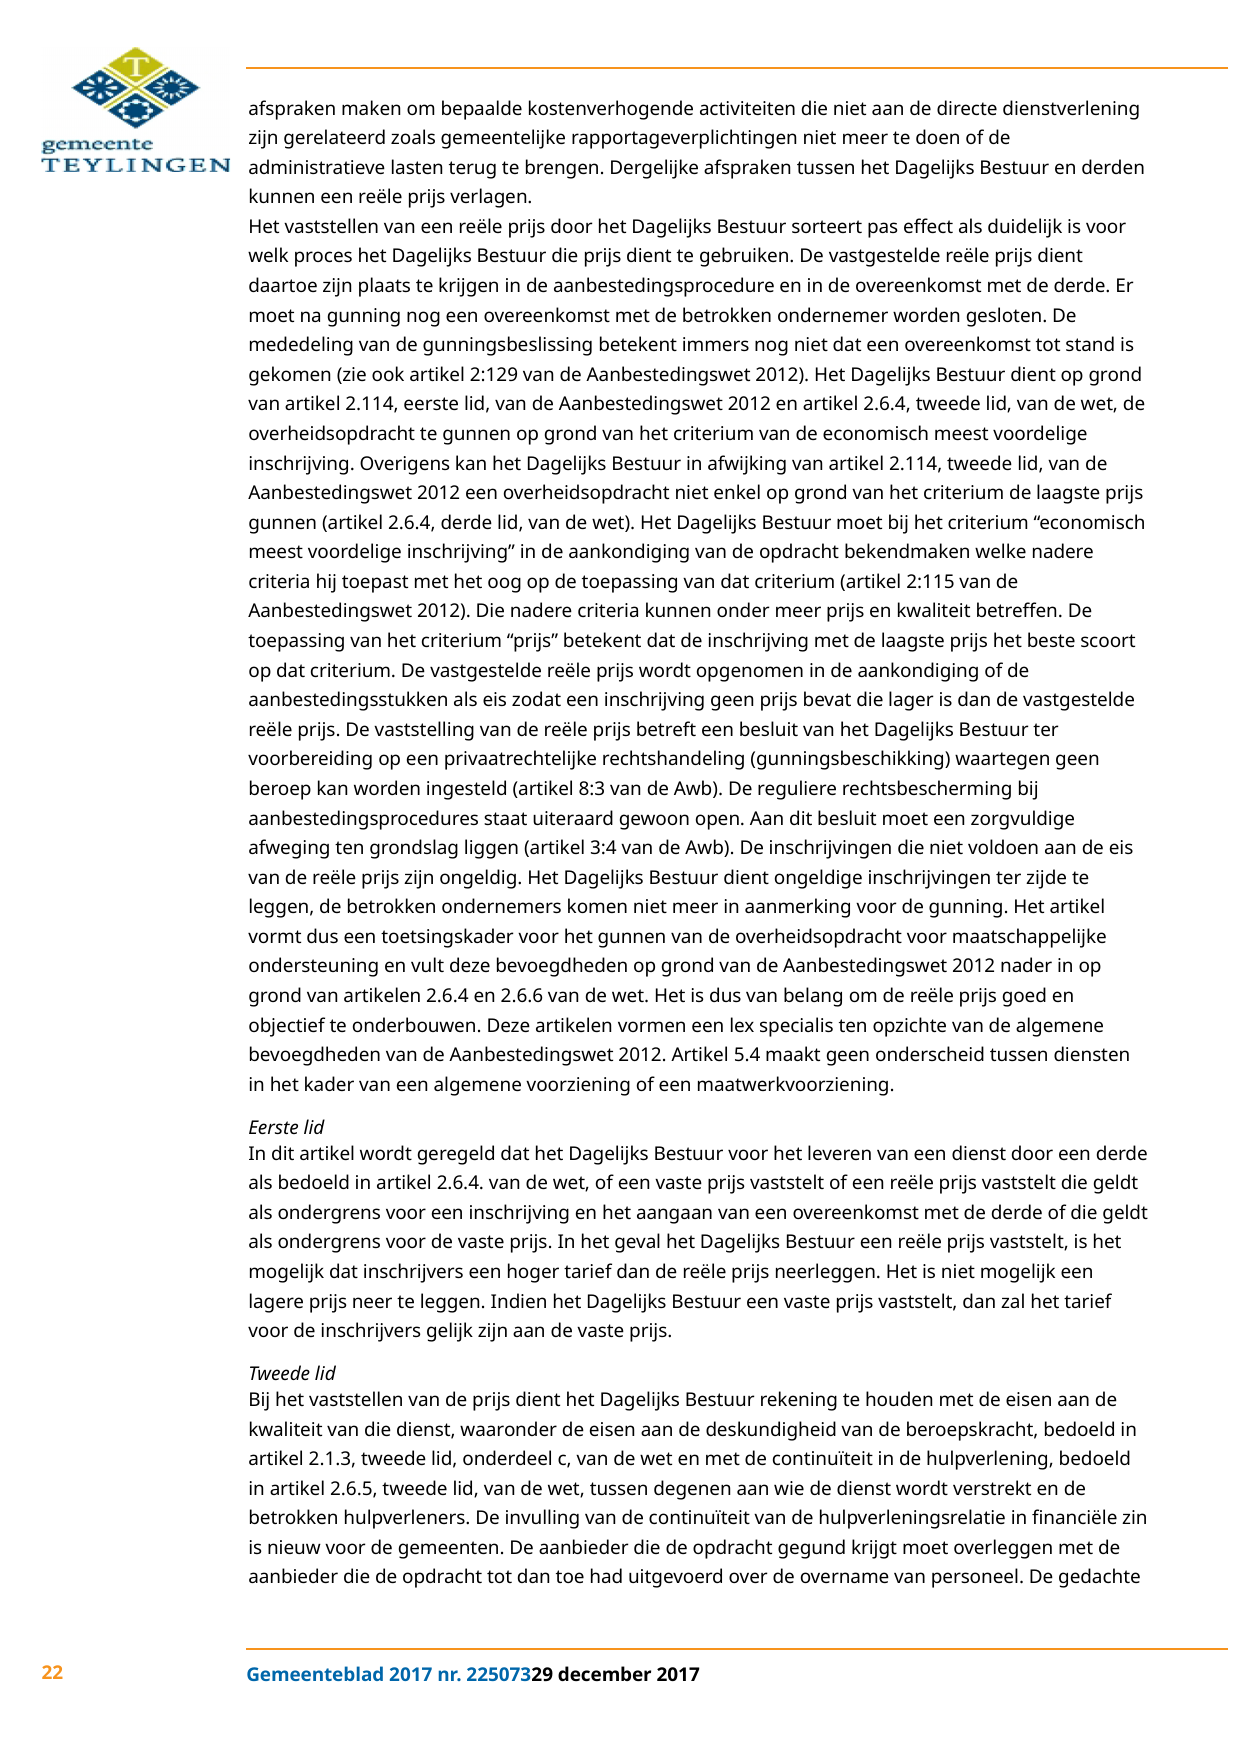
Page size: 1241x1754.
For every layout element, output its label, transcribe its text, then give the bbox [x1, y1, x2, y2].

text Eerste lid [248, 1114, 1152, 1140]
picture [41, 47, 231, 172]
text afspraken maken om bepaalde kostenverhogende activiteiten die niet aan de directe dienstverlening zijn gerelateerd zoals gemeentelijke rapportageverplichtingen niet meer te doen of de administratieve lasten terug te brengen. Dergelijke afspraken tussen het Dagelijks Bestuur en derden kunnen een reële prijs verlagen. [248, 95, 1152, 209]
text In dit artikel wordt geregeld dat het Dagelijks Bestuur voor het leveren van een dienst door een derde als bedoeld in artikel 2.6.4. van de wet, of een vaste prijs vaststelt of een reële prijs vaststelt die geldt als ondergrens voor een inschrijving en het aangaan van een overeenkomst met de derde of die geldt als ondergrens voor de vaste prijs. In het geval het Dagelijks Bestuur een reële prijs vaststelt, is het mogelijk dat inschrijvers een hoger tarief dan de reële prijs neerleggen. Het is niet mogelijk een lagere prijs neer te leggen. Indien het Dagelijks Bestuur een vaste prijs vaststelt, dan zal het tarief voor de inschrijvers gelijk zijn aan de vaste prijs. [248, 1140, 1152, 1343]
text Bij het vaststellen van de prijs dient het Dagelijks Bestuur rekening te houden met de eisen aan de kwaliteit van die dienst, waaronder de eisen aan de deskundigheid van de beroepskracht, bedoeld in artikel 2.1.3, tweede lid, onderdeel c, van de wet en met de continuïteit in de hulpverlening, bedoeld in artikel 2.6.5, tweede lid, van de wet, tussen degenen aan wie de dienst wordt verstrekt en de betrokken hulpverleners. De invulling van de continuïteit van de hulpverleningsrelatie in financiële zin is nieuw voor de gemeenten. De aanbieder die de opdracht gegund krijgt moet overleggen met de aanbieder die de opdracht tot dan toe had uitgevoerd over de overname van personeel. De gedachte [248, 1386, 1152, 1589]
text Het vaststellen van een reële prijs door het Dagelijks Bestuur sorteert pas effect als duidelijk is voor welk proces het Dagelijks Bestuur die prijs dient te gebruiken. De vastgestelde reële prijs dient daartoe zijn plaats te krijgen in de aanbestedingsprocedure en in de overeenkomst met de derde. Er moet na gunning nog een overeenkomst met de betrokken ondernemer worden gesloten. De mededeling van de gunningsbeslissing betekent immers nog niet dat een overeenkomst tot stand is gekomen (zie ook artikel 2:129 van de Aanbestedingswet 2012). Het Dagelijks Bestuur dient op grond van artikel 2.114, eerste lid, van de Aanbestedingswet 2012 en artikel 2.6.4, tweede lid, van de wet, de overheidsopdracht te gunnen op grond van het criterium van de economisch meest voordelige inschrijving. Overigens kan het Dagelijks Bestuur in afwijking van artikel 2.114, tweede lid, van de Aanbestedingswet 2012 een overheidsopdracht niet enkel op grond van het criterium de laagste prijs gunnen (artikel 2.6.4, derde lid, van de wet). Het Dagelijks Bestuur moet bij het criterium “economisch meest voordelige inschrijving” in de aankondiging van de opdracht bekendmaken welke nadere criteria hij toepast met het oog op de toepassing van dat criterium (artikel 2:115 van de Aanbestedingswet 2012). Die nadere criteria kunnen onder meer prijs en kwaliteit betreffen. De toepassing van het criterium “prijs” betekent dat de inschrijving met de laagste prijs het beste scoort op dat criterium. De vastgestelde reële prijs wordt opgenomen in de aankondiging of de aanbestedingsstukken als eis zodat een inschrijving geen prijs bevat die lager is dan de vastgestelde reële prijs. De vaststelling van de reële prijs betreft een besluit van het Dagelijks Bestuur ter voorbereiding op een privaatrechtelijke rechtshandeling (gunningsbeschikking) waartegen geen beroep kan worden ingesteld (artikel 8:3 van de Awb). De reguliere rechtsbescherming bij aanbestedingsprocedures staat uiteraard gewoon open. Aan dit besluit moet een zorgvuldige afweging ten grondslag liggen (artikel 3:4 van de Awb). De inschrijvingen die niet voldoen aan de eis van de reële prijs zijn ongeldig. Het Dagelijks Bestuur dient ongeldige inschrijvingen ter zijde te leggen, de betrokken ondernemers komen niet meer in aanmerking voor de gunning. Het artikel vormt dus een toetsingskader voor het gunnen van de overheidsopdracht voor maatschappelijke ondersteuning en vult deze bevoegdheden op grond van de Aanbestedingswet 2012 nader in op grond van artikelen 2.6.4 en 2.6.6 van de wet. Het is dus van belang om de reële prijs goed en objectief te onderbouwen. Deze artikelen vormen een lex specialis ten opzichte van de algemene bevoegdheden van de Aanbestedingswet 2012. Artikel 5.4 maakt geen onderscheid tussen diensten in het kader van een algemene voorziening of een maatwerkvoorziening. [248, 213, 1152, 1097]
text Tweede lid [248, 1361, 1152, 1386]
